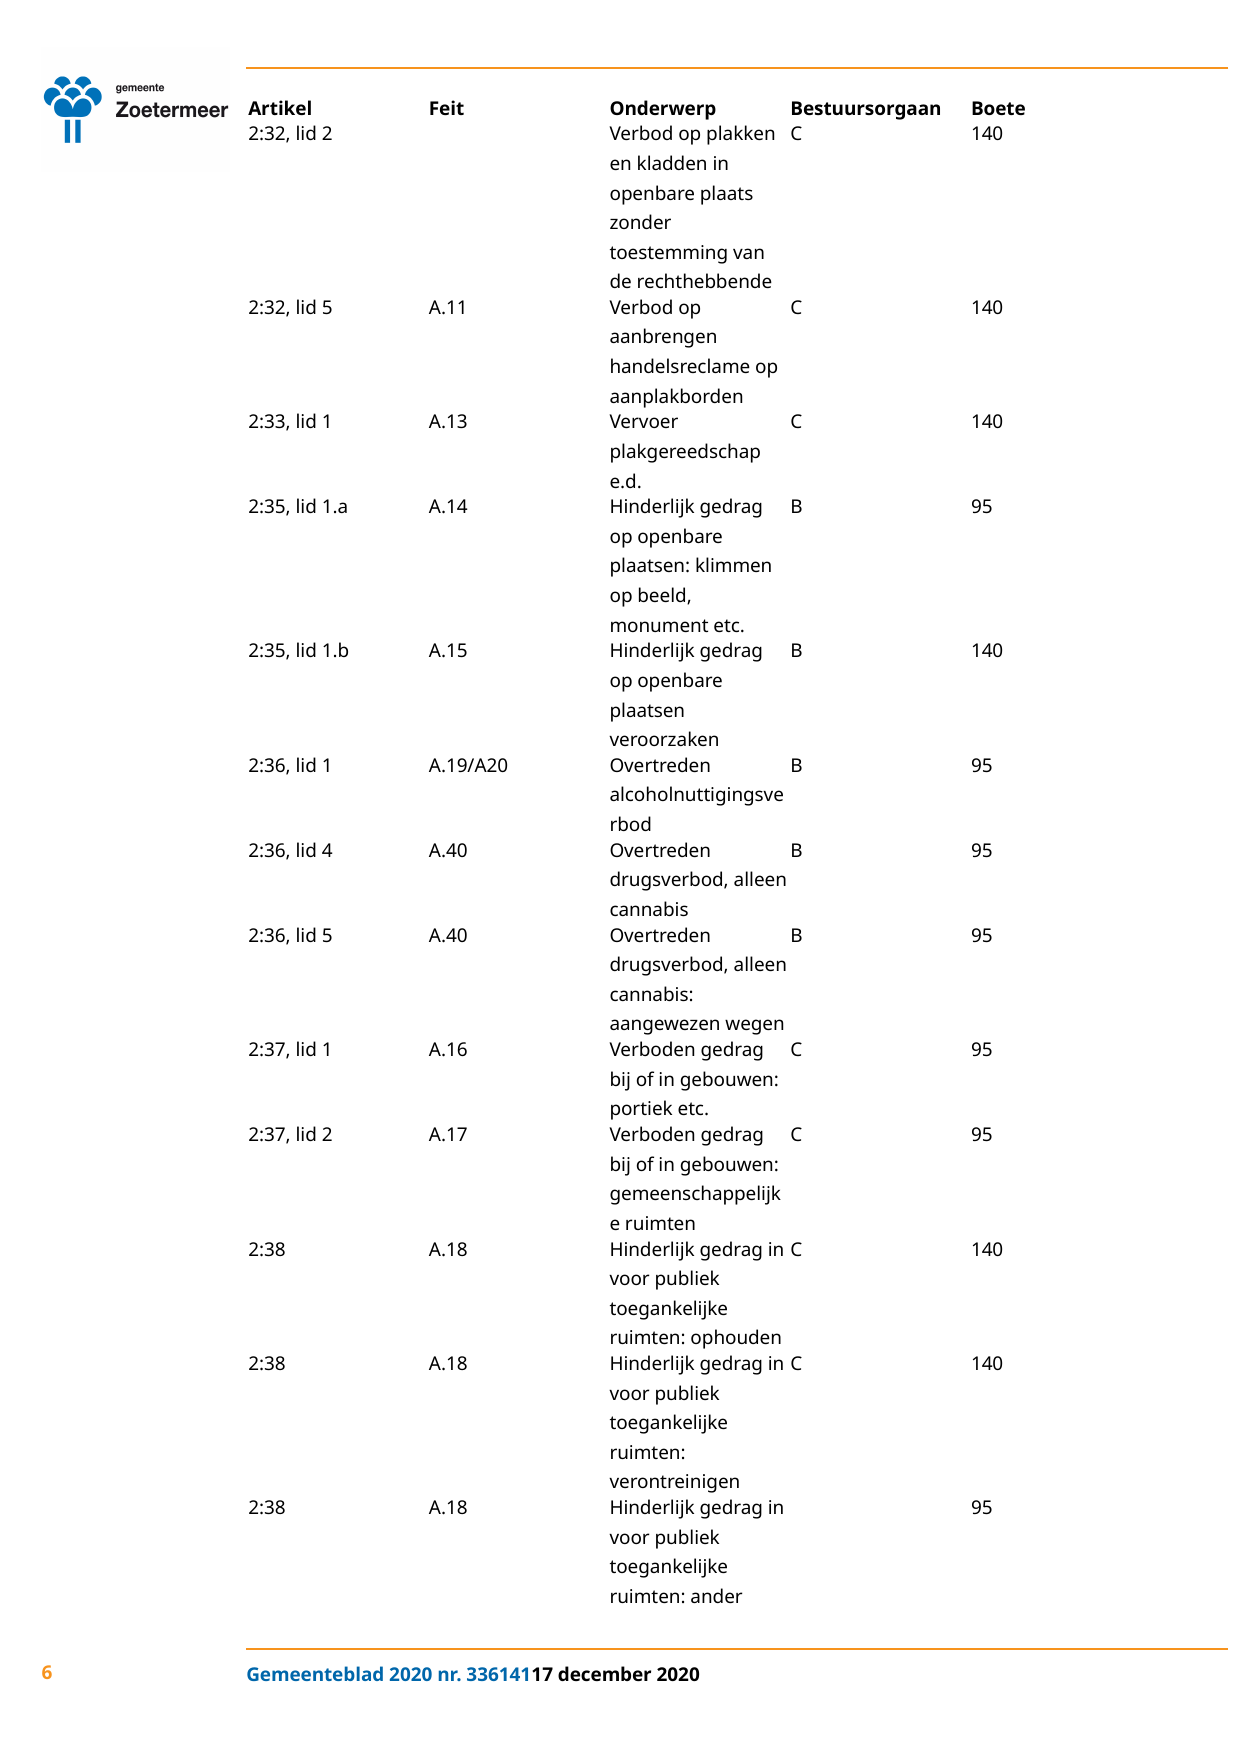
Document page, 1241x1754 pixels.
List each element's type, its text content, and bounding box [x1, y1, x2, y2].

table_cell 2:37, lid 2 [248, 1121, 429, 1236]
table_cell Hinderlijk gedrag op openbare plaatsen: klimmen op beeld, monument etc. [609, 494, 790, 638]
table_cell B [790, 494, 971, 638]
table_cell B [790, 837, 971, 922]
table_cell 95 [971, 1494, 1152, 1609]
table_cell Verbod op aanbrengen handelsreclame op aanplakborden [609, 294, 790, 409]
table_cell 140 [971, 1350, 1152, 1494]
table_cell 95 [971, 922, 1152, 1036]
table_cell Overtreden drugsverbod, alleen cannabis [609, 837, 790, 922]
table_cell A.18 [429, 1236, 609, 1350]
table_cell 140 [971, 409, 1152, 493]
table_cell A.19/A20 [429, 752, 609, 837]
table_cell C [790, 1121, 971, 1236]
table_cell 2:33, lid 1 [248, 409, 429, 493]
table_cell Verboden gedrag bij of in gebouwen: gemeenschappelijke ruimten [609, 1121, 790, 1236]
table_cell 140 [971, 121, 1152, 294]
table_cell C [790, 1036, 971, 1121]
table_cell 2:38 [248, 1350, 429, 1494]
table_cell 2:35, lid 1.a [248, 494, 429, 638]
table_header Boete [971, 95, 1152, 121]
table_cell 2:32, lid 2 [248, 121, 429, 294]
table_cell C [790, 1236, 971, 1350]
table_cell B [790, 638, 971, 752]
table_cell Verboden gedrag bij of in gebouwen: portiek etc. [609, 1036, 790, 1121]
table_cell A.13 [429, 409, 609, 493]
table_cell A.18 [429, 1350, 609, 1494]
table_cell A.40 [429, 922, 609, 1036]
table_header Feit [429, 95, 609, 121]
table_cell [429, 121, 609, 294]
table_cell 140 [971, 638, 1152, 752]
table_cell Overtreden alcoholnuttigingsverbod [609, 752, 790, 837]
table_cell 2:37, lid 1 [248, 1036, 429, 1121]
table_cell 95 [971, 837, 1152, 922]
table_cell 95 [971, 1121, 1152, 1236]
table_header Onderwerp [609, 95, 790, 121]
table_cell Vervoer plakgereedschap e.d. [609, 409, 790, 493]
table_cell A.11 [429, 294, 609, 409]
table_cell 2:35, lid 1.b [248, 638, 429, 752]
table_cell 95 [971, 752, 1152, 837]
table_cell B [790, 922, 971, 1036]
table_cell 140 [971, 1236, 1152, 1350]
table_cell A.16 [429, 1036, 609, 1121]
table_cell Verbod op plakken en kladden in openbare plaats zonder toestemming van de rechthebbende [609, 121, 790, 294]
table_cell Hinderlijk gedrag op openbare plaatsen veroorzaken [609, 638, 790, 752]
table_cell 95 [971, 494, 1152, 638]
table_cell B [790, 752, 971, 837]
table_cell C [790, 409, 971, 493]
table_cell 140 [971, 294, 1152, 409]
table_cell 95 [971, 1036, 1152, 1121]
table_cell A.17 [429, 1121, 609, 1236]
table_cell A.40 [429, 837, 609, 922]
table_cell Hinderlijk gedrag in voor publiek toegankelijke ruimten: ander [609, 1494, 790, 1609]
table_cell C [790, 1350, 971, 1494]
table_cell 2:36, lid 5 [248, 922, 429, 1036]
table_cell A.14 [429, 494, 609, 638]
table_cell C [790, 121, 971, 294]
table_header Artikel [248, 95, 429, 121]
table_cell 2:32, lid 5 [248, 294, 429, 409]
table_cell [790, 1494, 971, 1609]
picture [41, 47, 231, 172]
table_cell 2:36, lid 4 [248, 837, 429, 922]
table_cell Hinderlijk gedrag in voor publiek toegankelijke ruimten: ophouden [609, 1236, 790, 1350]
table_header Bestuursorgaan [790, 95, 971, 121]
table_cell A.18 [429, 1494, 609, 1609]
table_cell 2:36, lid 1 [248, 752, 429, 837]
table_cell C [790, 294, 971, 409]
table_cell Hinderlijk gedrag in voor publiek toegankelijke ruimten: verontreinigen [609, 1350, 790, 1494]
table_cell 2:38 [248, 1236, 429, 1350]
table_cell A.15 [429, 638, 609, 752]
table_cell 2:38 [248, 1494, 429, 1609]
table_cell Overtreden drugsverbod, alleen cannabis: aangewezen wegen [609, 922, 790, 1036]
